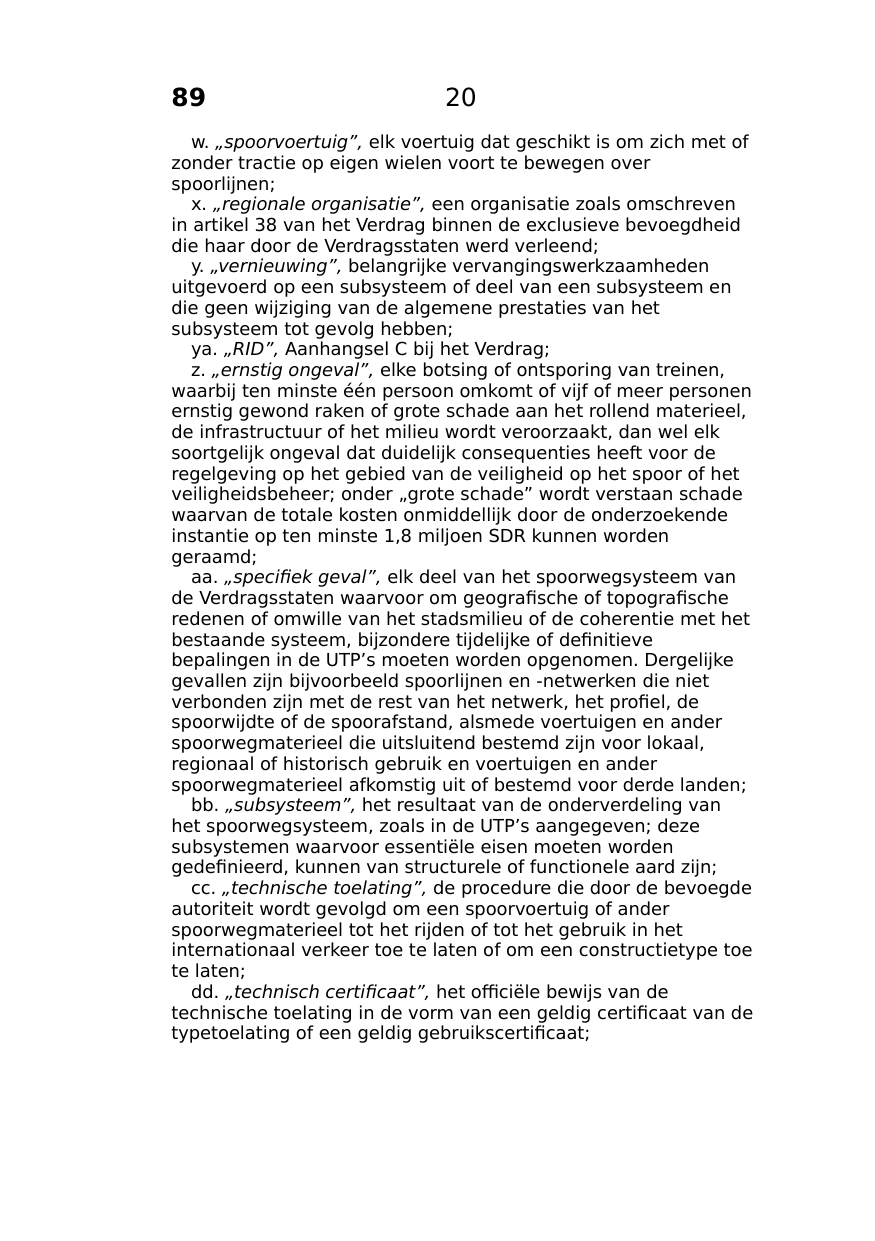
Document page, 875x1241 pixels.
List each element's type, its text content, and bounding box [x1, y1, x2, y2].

text ya. „RID”, Aanhangsel C bij het Verdrag; [171, 339, 756, 360]
text dd. „technisch certificaat”, het officiële bewijs van de technische toelating in de vorm van een geldig certificaat van de typetoelating of een geldig gebruikscertificaat; [171, 982, 756, 1044]
text w. „spoorvoertuig”, elk voertuig dat geschikt is om zich met of zonder tractie op eigen wielen voort te bewegen over spoorlijnen; [171, 132, 756, 194]
text y. „vernieuwing”, belangrijke vervangingswerkzaamheden uitgevoerd op een subsysteem of deel van een subsysteem en die geen wijziging van de algemene prestaties van het subsysteem tot gevolg hebben; [171, 256, 756, 339]
text x. „regionale organisatie”, een organisatie zoals omschreven in artikel 38 van het Verdrag binnen de exclusieve bevoegdheid die haar door de Verdragsstaten werd verleend; [171, 194, 756, 256]
text aa. „specifiek geval”, elk deel van het spoorwegsysteem van de Verdragsstaten waarvoor om geografische of topografische redenen of omwille van het stadsmilieu of de coherentie met het bestaande systeem, bijzondere tijdelijke of definitieve bepalingen in de UTP’s moeten worden opgenomen. Dergelijke gevallen zijn bijvoorbeeld spoorlijnen en -netwerken die niet verbonden zijn met de rest van het netwerk, het profiel, de spoorwijdte of de spoorafstand, alsmede voertuigen en ander spoorwegmaterieel die uitsluitend bestemd zijn voor lokaal, regionaal of historisch gebruik en voertuigen en ander spoorwegmaterieel afkomstig uit of bestemd voor derde landen; [171, 567, 756, 795]
text z. „ernstig ongeval”, elke botsing of ontsporing van treinen, waarbij ten minste één persoon omkomt of vijf of meer personen ernstig gewond raken of grote schade aan het rollend materieel, de infrastructuur of het milieu wordt veroorzaakt, dan wel elk soortgelijk ongeval dat duidelijk consequenties heeft voor de regelgeving op het gebied van de veiligheid op het spoor of het veiligheidsbeheer; onder „grote schade” wordt verstaan schade waarvan de totale kosten onmiddellijk door de onderzoekende instantie op ten minste 1,8 miljoen SDR kunnen worden geraamd; [171, 360, 756, 567]
text bb. „subsysteem”, het resultaat van de onderverdeling van het spoorwegsysteem, zoals in de UTP’s aangegeven; deze subsystemen waarvoor essentiële eisen moeten worden gedefinieerd, kunnen van structurele of functionele aard zijn; [171, 795, 756, 878]
text cc. „technische toelating”, de procedure die door de bevoegde autoriteit wordt gevolgd om een spoorvoertuig of ander spoorwegmaterieel tot het rijden of tot het gebruik in het internationaal verkeer toe te laten of om een constructietype toe te laten; [171, 878, 756, 982]
